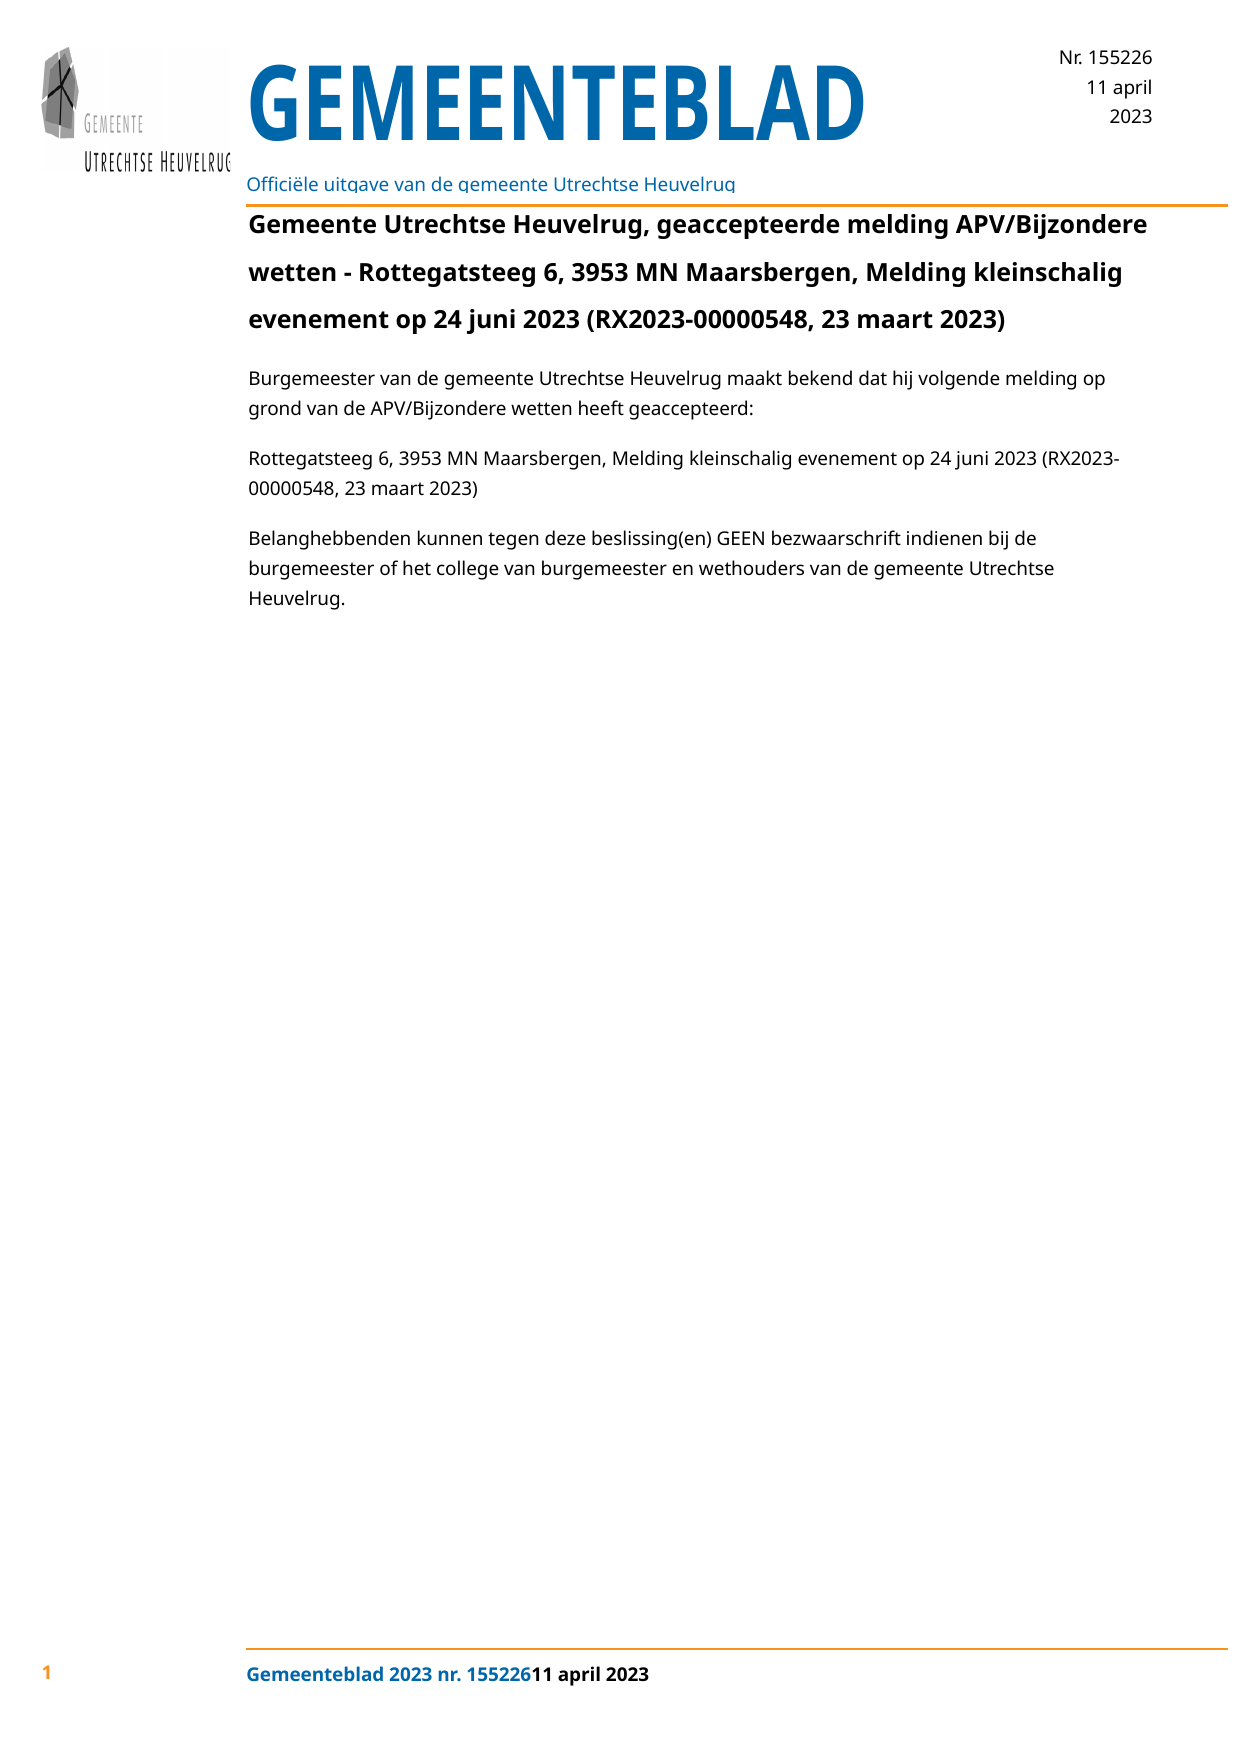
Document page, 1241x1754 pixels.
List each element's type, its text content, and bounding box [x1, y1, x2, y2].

text Burgemeester van de gemeente Utrechtse Heuvelrug maakt bekend dat hij volgende melding op grond van de APV/Bijzondere wetten heeft geaccepteerd: [248, 366, 1152, 421]
picture [41, 47, 231, 172]
text Gemeente Utrechtse Heuvelrug, geaccepteerde melding APV/Bijzondere wetten - Rottegatsteeg 6, 3953 MN Maarsbergen, Melding kleinschalig evenement op 24 juni 2023 (RX2023-00000548, 23 maart 2023) [248, 207, 1152, 336]
text Rottegatsteeg 6, 3953 MN Maarsbergen, Melding kleinschalig evenement op 24 juni 2023 (RX2023-00000548, 23 maart 2023) [248, 446, 1152, 501]
text Belanghebbenden kunnen tegen deze beslissing(en) GEEN bezwaarschrift indienen bij de burgemeester of het college van burgemeester en wethouders van de gemeente Utrechtse Heuvelrug. [248, 526, 1152, 610]
